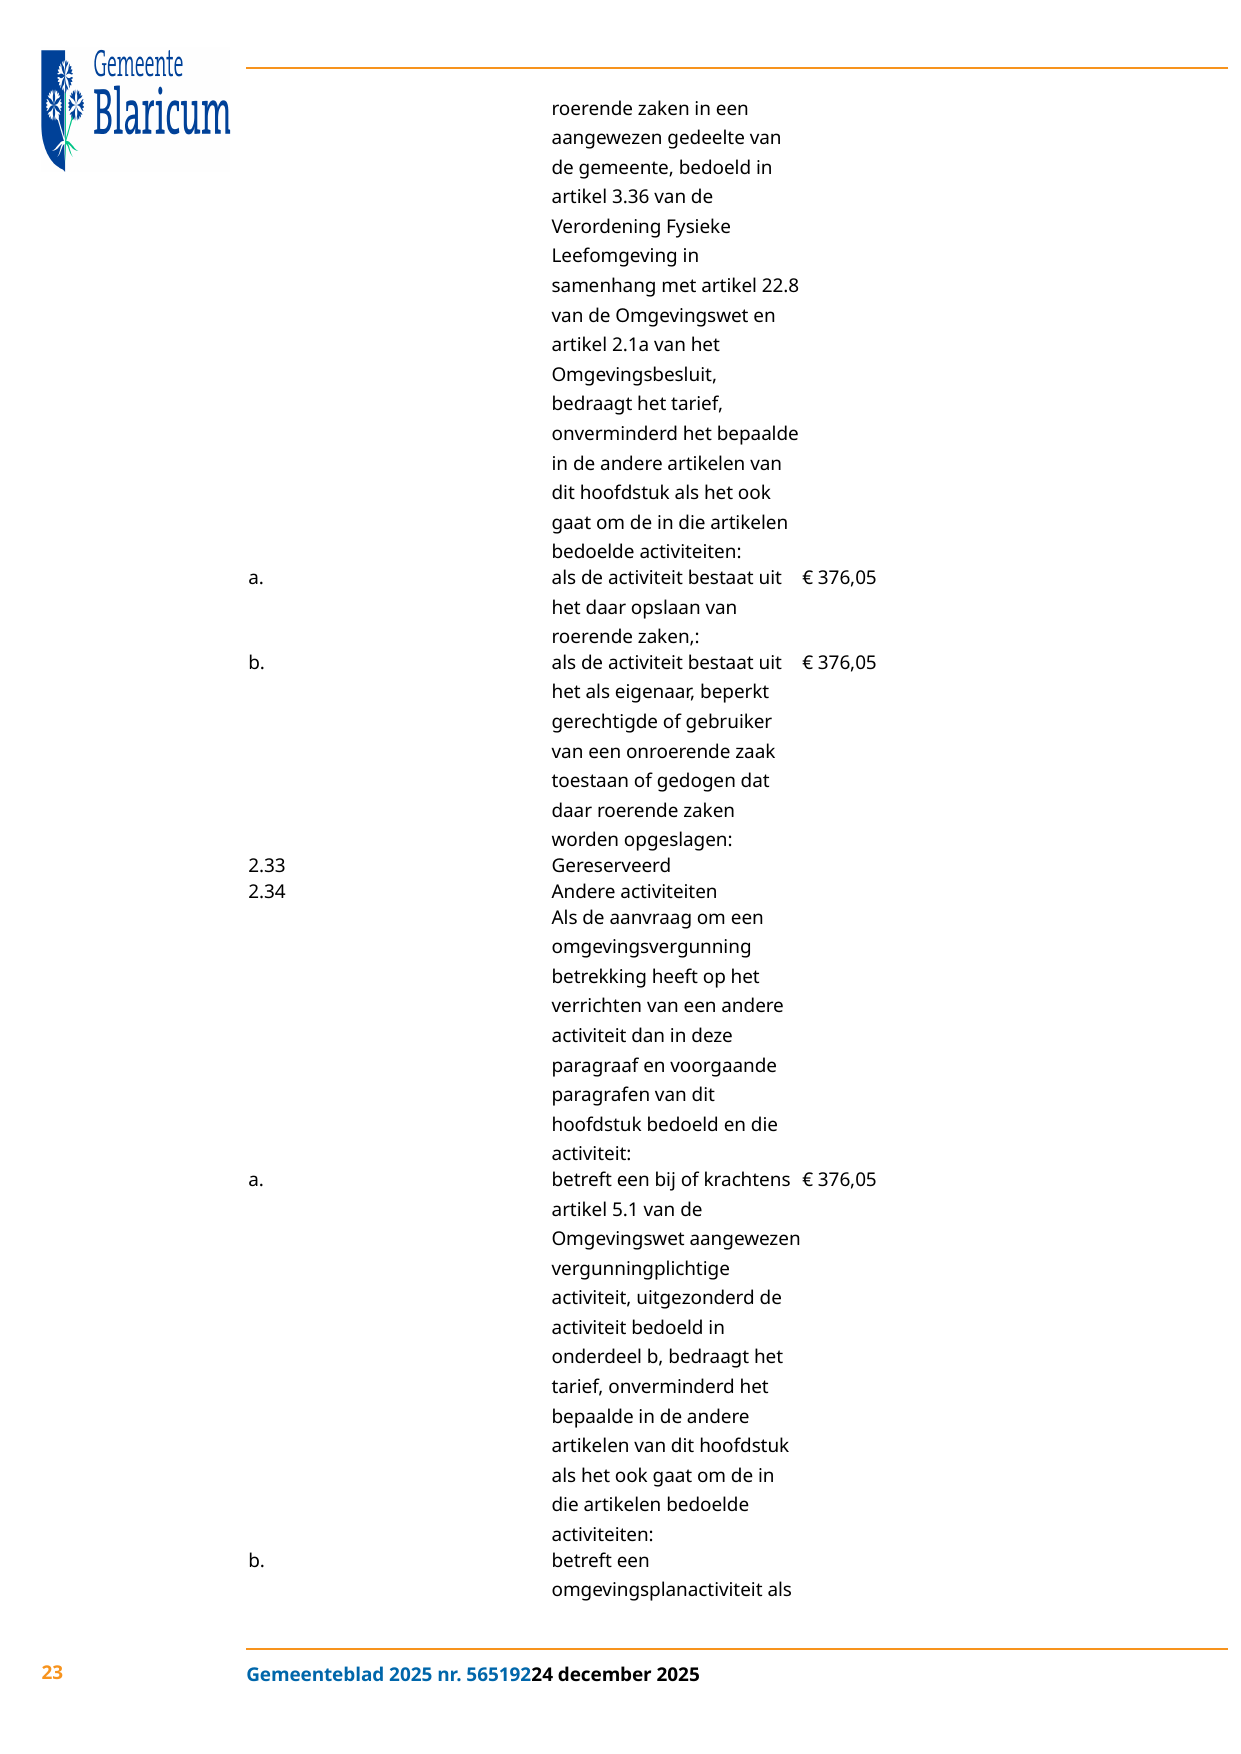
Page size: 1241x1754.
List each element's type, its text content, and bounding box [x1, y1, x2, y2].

table_cell 2.33 [248, 853, 551, 878]
table_cell [248, 95, 551, 564]
table_cell [802, 904, 1152, 1166]
table_cell a. [248, 564, 551, 649]
picture [41, 47, 231, 172]
table_cell betreft een bij of krachtens artikel 5.1 van de Omgevingswet aangewezen vergunningplichtige activiteit, uitgezonderd de activiteit bedoeld in onderdeel b, bedraagt het tarief, onverminderd het bepaalde in de andere artikelen van dit hoofdstuk als het ook gaat om de in die artikelen bedoelde activiteiten: [551, 1166, 802, 1547]
table_cell [802, 878, 1152, 904]
table_cell € 376,05 [802, 1166, 1152, 1547]
table_cell b. [248, 649, 551, 852]
table_cell Andere activiteiten [551, 878, 802, 904]
table_cell betreft een omgevingsplanactiviteit als [551, 1547, 802, 1602]
table_cell Als de aanvraag om een omgevingsvergunning betrekking heeft op het verrichten van een andere activiteit dan in deze paragraaf en voorgaande paragrafen van dit hoofdstuk bedoeld en die activiteit: [551, 904, 802, 1166]
table_cell [248, 904, 551, 1166]
table_cell b. [248, 1547, 551, 1602]
table_cell [802, 1547, 1152, 1602]
table_cell als de activiteit bestaat uit het daar opslaan van roerende zaken,: [551, 564, 802, 649]
table_cell 2.34 [248, 878, 551, 904]
table_cell a. [248, 1166, 551, 1547]
table_cell [802, 853, 1152, 878]
table_cell Gereserveerd [551, 853, 802, 878]
table_cell € 376,05 [802, 649, 1152, 852]
table_cell als de activiteit bestaat uit het als eigenaar, beperkt gerechtigde of gebruiker van een onroerende zaak toestaan of gedogen dat daar roerende zaken worden opgeslagen: [551, 649, 802, 852]
table_cell € 376,05 [802, 564, 1152, 649]
table_cell [802, 95, 1152, 564]
table_cell roerende zaken in een aangewezen gedeelte van de gemeente, bedoeld in artikel 3.36 van de Verordening Fysieke Leefomgeving in samenhang met artikel 22.8 van de Omgevingswet en artikel 2.1a van het Omgevingsbesluit, bedraagt het tarief, onverminderd het bepaalde in de andere artikelen van dit hoofdstuk als het ook gaat om de in die artikelen bedoelde activiteiten: [551, 95, 802, 564]
